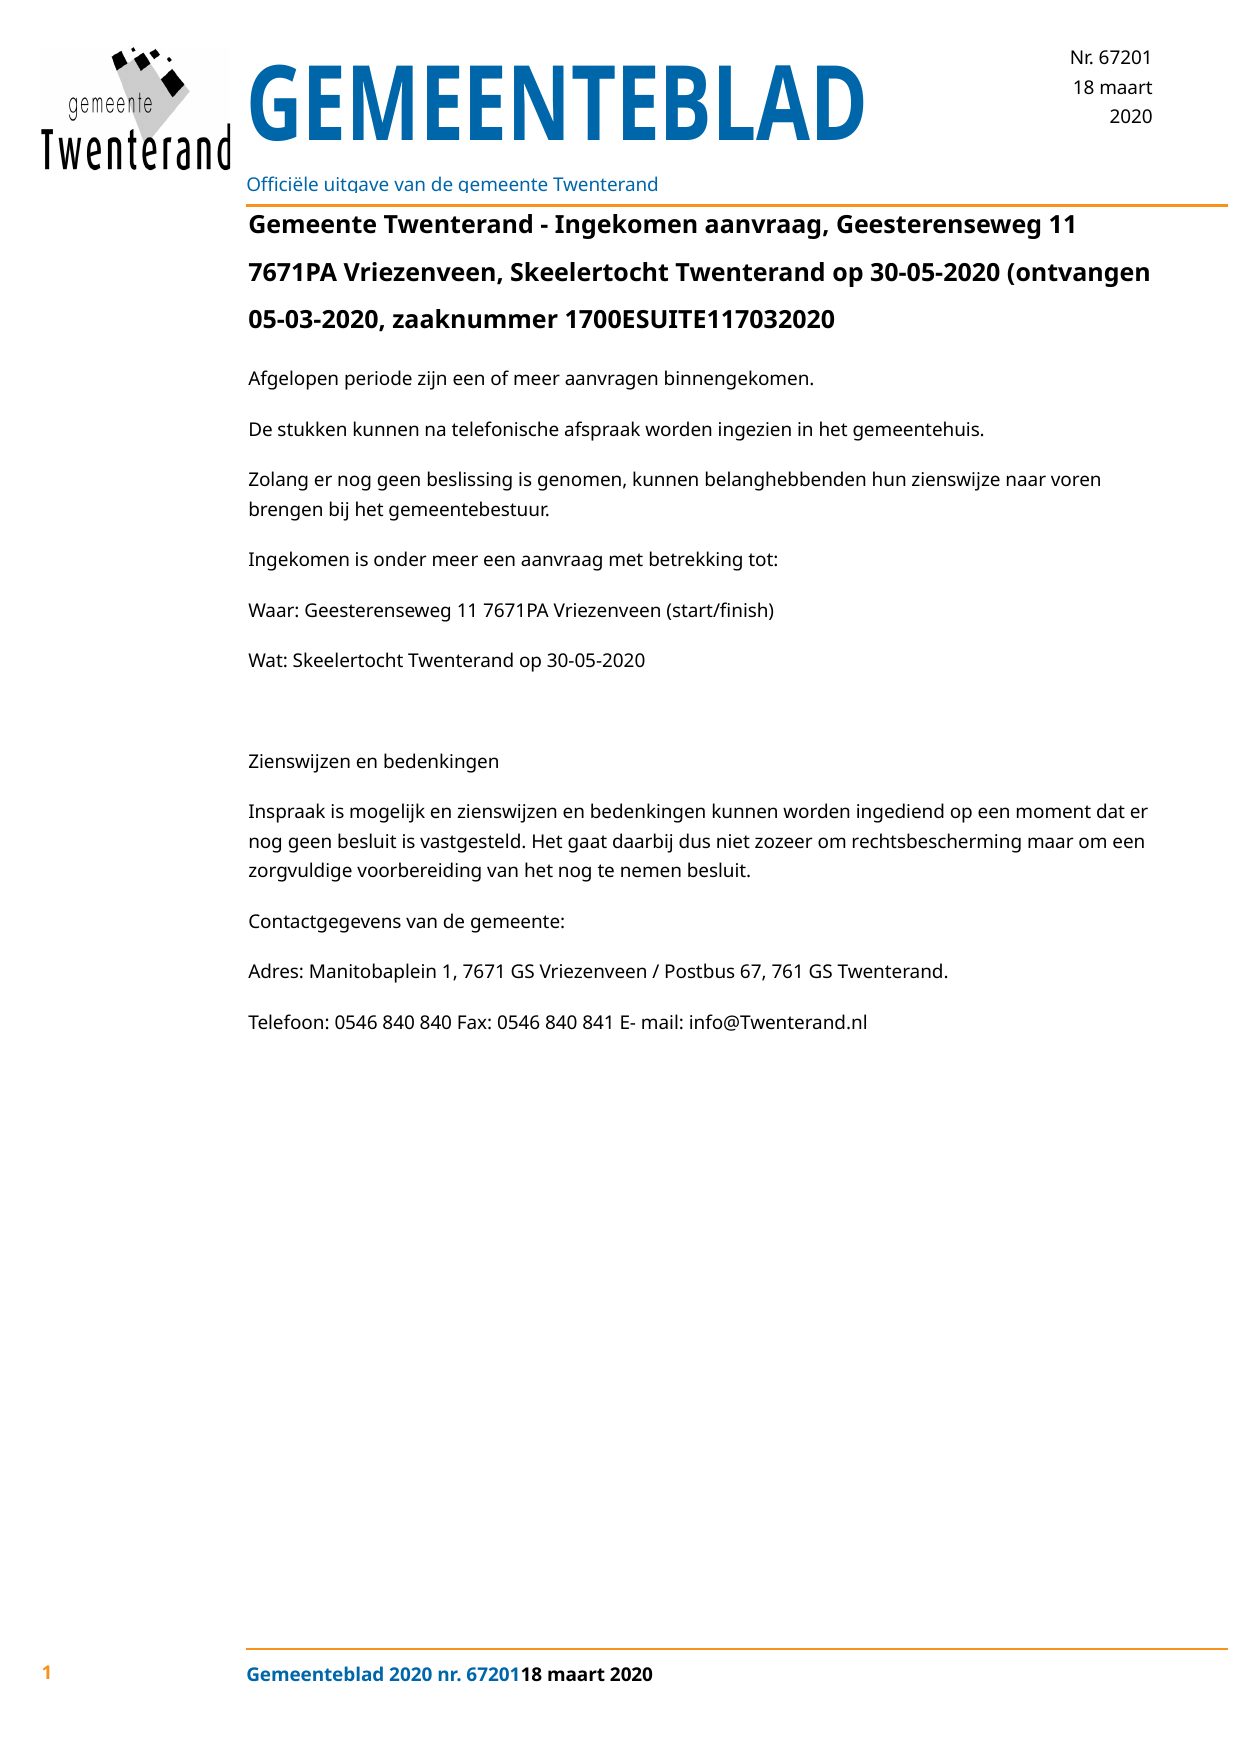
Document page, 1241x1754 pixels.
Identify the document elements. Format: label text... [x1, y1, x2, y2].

text Gemeente Twenterand - Ingekomen aanvraag, Geesterenseweg 11 7671PA Vriezenveen, Skeelertocht Twenterand op 30-05-2020 (ontvangen 05-03-2020, zaaknummer 1700ESUITE117032020 [248, 207, 1152, 336]
text Contactgegevens van de gemeente: [248, 908, 1152, 934]
text Adres: Manitobaplein 1, 7671 GS Vriezenveen / Postbus 67, 761 GS Twenterand. [248, 958, 1152, 984]
picture [41, 47, 231, 172]
text Inspraak is mogelijk en zienswijzen en bedenkingen kunnen worden ingediend op een moment dat er nog geen besluit is vastgesteld. Het gaat daarbij dus niet zozeer om rechtsbescherming maar om een zorgvuldige voorbereiding van het nog te nemen besluit. [248, 798, 1152, 883]
text Zienswijzen en bedenkingen [248, 748, 1152, 774]
text Afgelopen periode zijn een of meer aanvragen binnengekomen. [248, 366, 1152, 391]
text De stukken kunnen na telefonische afspraak worden ingezien in het gemeentehuis. [248, 416, 1152, 442]
text Ingekomen is onder meer een aanvraag met betrekking tot: [248, 546, 1152, 572]
text Telefoon: 0546 840 840 Fax: 0546 840 841 E- mail: info@Twenterand.nl [248, 1009, 1152, 1034]
text Waar: Geesterenseweg 11 7671PA Vriezenveen (start/finish) [248, 597, 1152, 622]
text Zolang er nog geen beslissing is genomen, kunnen belanghebbenden hun zienswijze naar voren brengen bij het gemeentebestuur. [248, 466, 1152, 522]
text Wat: Skeelertocht Twenterand op 30-05-2020 [248, 647, 1152, 673]
